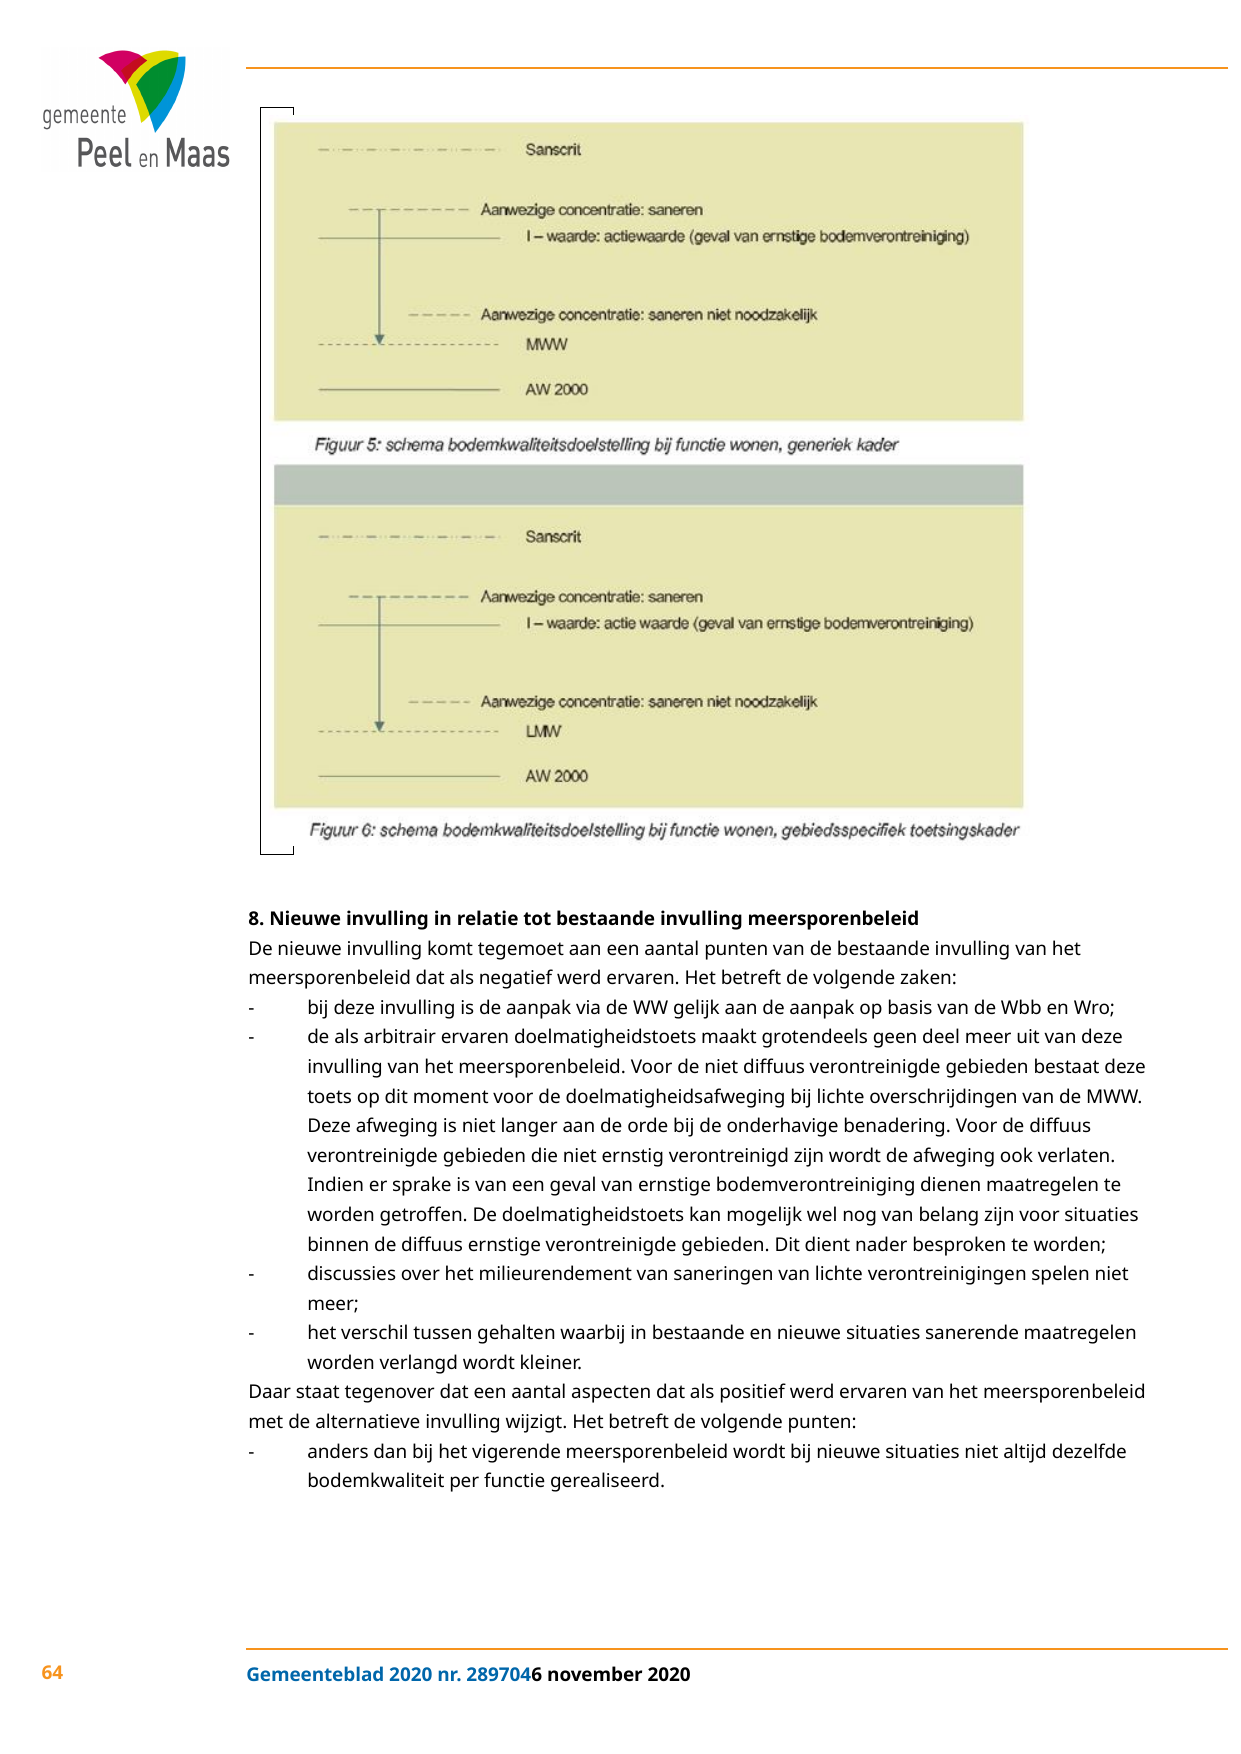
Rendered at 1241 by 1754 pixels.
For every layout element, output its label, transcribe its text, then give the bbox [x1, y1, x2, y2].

text Daar staat tegenover dat een aantal aspecten dat als positief werd ervaren van het meersporenbeleid met de alternatieve invulling wijzigt. Het betreft de volgende punten: [248, 1379, 1152, 1434]
text De nieuwe invulling komt tegemoet aan een aantal punten van de bestaande invulling van het meersporenbeleid dat als negatief werd ervaren. Het betreft de volgende zaken: [248, 935, 1152, 990]
picture [41, 47, 231, 172]
list het verschil tussen gehalten waarbij in bestaande en nieuwe situaties sanerende maatregelen worden verlangd wordt kleiner. [248, 1319, 1152, 1375]
list discussies over het milieurendement van saneringen van lichte verontreinigingen spelen niet meer; [248, 1260, 1152, 1316]
list de als arbitrair ervaren doelmatigheidstoets maakt grotendeels geen deel meer uit van deze invulling van het meersporenbeleid. Voor de niet diffuus verontreinigde gebieden bestaat deze toets op dit moment voor de doelmatigheidsafweging bij lichte overschrijdingen van de MWW. Deze afweging is niet langer aan de orde bij de onderhavige benadering. Voor de diffuus verontreinigde gebieden die niet ernstig verontreinigd zijn wordt de afweging ook verlaten. Indien er sprake is van een geval van ernstige bodemverontreiniging dienen maatregelen te worden getroffen. De doelmatigheidstoets kan mogelijk wel nog van belang zijn voor situaties binnen de diffuus ernstige verontreinigde gebieden. Dit dient nader besproken te worden; [248, 1024, 1152, 1257]
text 8. Nieuwe invulling in relatie tot bestaande invulling meersporenbeleid [248, 905, 1152, 931]
list bij deze invulling is de aanpak via de WW gelijk aan de aanpak op basis van de Wbb en Wro; [248, 994, 1152, 1020]
list anders dan bij het vigerende meersporenbeleid wordt bij nieuwe situaties niet altijd dezelfde bodemkwaliteit per functie gerealiseerd. [248, 1438, 1152, 1493]
picture [268, 115, 1030, 846]
